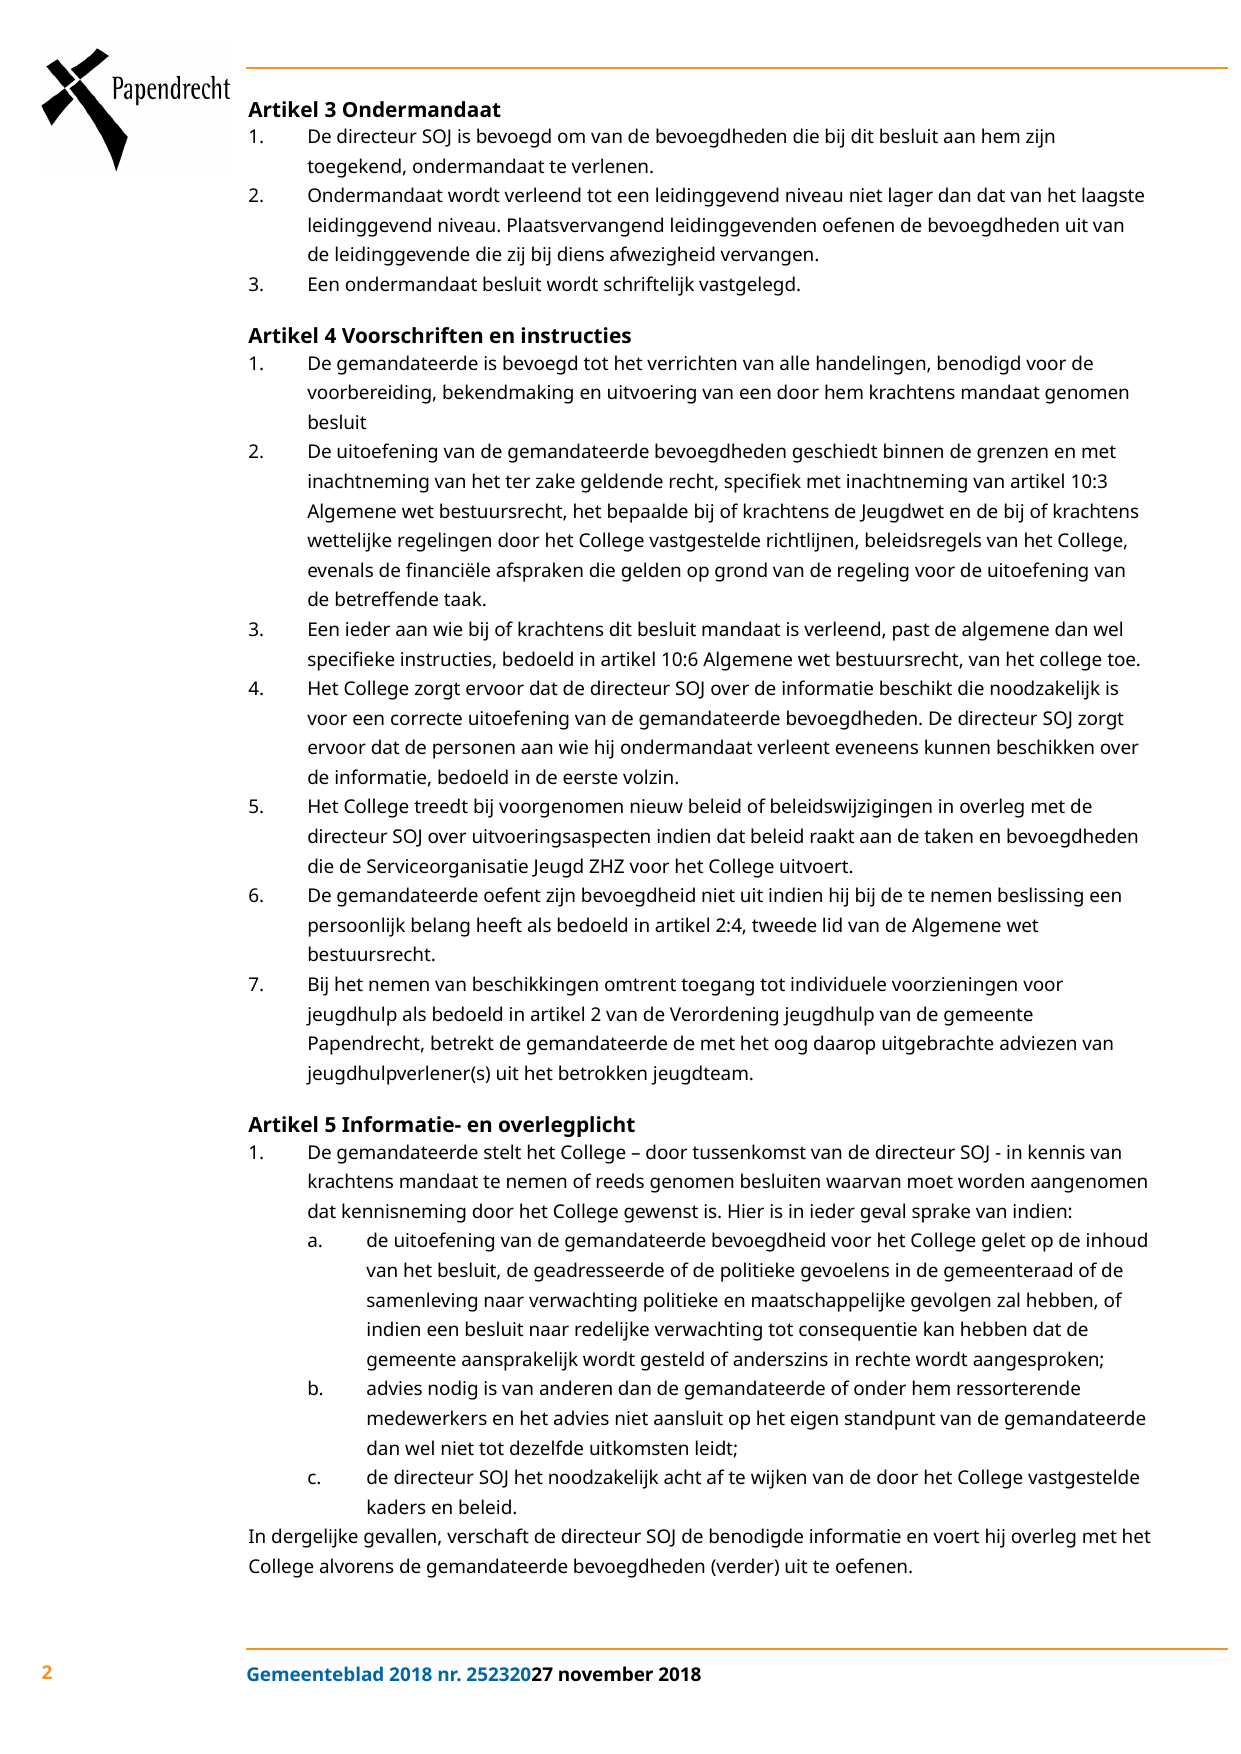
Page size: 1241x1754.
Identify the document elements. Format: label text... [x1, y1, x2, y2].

list Bij het nemen van beschikkingen omtrent toegang tot individuele voorzieningen voor jeugdhulp als bedoeld in artikel 2 van de Verordening jeugdhulp van de gemeente Papendrecht, betrekt de gemandateerde de met het oog daarop uitgebrachte adviezen van jeugdhulpverlener(s) uit het betrokken jeugdteam. [248, 971, 1152, 1086]
list De gemandateerde stelt het College – door tussenkomst van de directeur SOJ - in kennis van krachtens mandaat te nemen of reeds genomen besluiten waarvan moet worden aangenomen dat kennisneming door het College gewenst is. Hier is in ieder geval sprake van indien: [248, 1139, 1152, 1224]
list Het College zorgt ervoor dat de directeur SOJ over de informatie beschikt die noodzakelijk is voor een correcte uitoefening van de gemandateerde bevoegdheden. De directeur SOJ zorgt ervoor dat de personen aan wie hij ondermandaat verleent eveneens kunnen beschikken over de informatie, bedoeld in de eerste volzin. [248, 675, 1152, 790]
text Artikel 3 Ondermandaat [248, 95, 1152, 123]
list de directeur SOJ het noodzakelijk acht af te wijken van de door het College vastgestelde kaders en beleid. [307, 1464, 1152, 1519]
list De directeur SOJ is bevoegd om van de bevoegdheden die bij dit besluit aan hem zijn toegekend, ondermandaat te verlenen. [248, 123, 1152, 178]
list De gemandateerde is bevoegd tot het verrichten van alle handelingen, benodigd voor de voorbereiding, bekendmaking en uitvoering van een door hem krachtens mandaat genomen besluit [248, 350, 1152, 435]
text Artikel 5 Informatie- en overlegplicht [248, 1110, 1152, 1139]
list de uitoefening van de gemandateerde bevoegdheid voor het College gelet op de inhoud van het besluit, de geadresseerde of de politieke gevoelens in de gemeenteraad of de samenleving naar verwachting politieke en maatschappelijke gevolgen zal hebben, of indien een besluit naar redelijke verwachting tot consequentie kan hebben dat de gemeente aansprakelijk wordt gesteld of anderszins in rechte wordt aangesproken; [307, 1228, 1152, 1372]
list Een ondermandaat besluit wordt schriftelijk vastgelegd. [248, 271, 1152, 297]
list De uitoefening van de gemandateerde bevoegdheden geschiedt binnen de grenzen en met inachtneming van het ter zake geldende recht, specifiek met inachtneming van artikel 10:3 Algemene wet bestuursrecht, het bepaalde bij of krachtens de Jeugdwet en de bij of krachtens wettelijke regelingen door het College vastgestelde richtlijnen, beleidsregels van het College, evenals de financiële afspraken die gelden op grond van de regeling voor de uitoefening van de betreffende taak. [248, 439, 1152, 612]
list Ondermandaat wordt verleend tot een leidinggevend niveau niet lager dan dat van het laagste leidinggevend niveau. Plaatsvervangend leidinggevenden oefenen de bevoegdheden uit van de leidinggevende die zij bij diens afwezigheid vervangen. [248, 182, 1152, 267]
text In dergelijke gevallen, verschaft de directeur SOJ de benodigde informatie en voert hij overleg met het College alvorens de gemandateerde bevoegdheden (verder) uit te oefenen. [248, 1523, 1152, 1579]
picture [41, 47, 231, 172]
text Artikel 4 Voorschriften en instructies [248, 322, 1152, 350]
list De gemandateerde oefent zijn bevoegdheid niet uit indien hij bij de te nemen beslissing een persoonlijk belang heeft als bedoeld in artikel 2:4, tweede lid van de Algemene wet bestuursrecht. [248, 882, 1152, 967]
list advies nodig is van anderen dan de gemandateerde of onder hem ressorterende medewerkers en het advies niet aansluit op het eigen standpunt van de gemandateerde dan wel niet tot dezelfde uitkomsten leidt; [307, 1376, 1152, 1460]
list Het College treedt bij voorgenomen nieuw beleid of beleidswijzigingen in overleg met de directeur SOJ over uitvoeringsaspecten indien dat beleid raakt aan de taken en bevoegdheden die de Serviceorganisatie Jeugd ZHZ voor het College uitvoert. [248, 794, 1152, 879]
list Een ieder aan wie bij of krachtens dit besluit mandaat is verleend, past de algemene dan wel specifieke instructies, bedoeld in artikel 10:6 Algemene wet bestuursrecht, van het college toe. [248, 616, 1152, 672]
